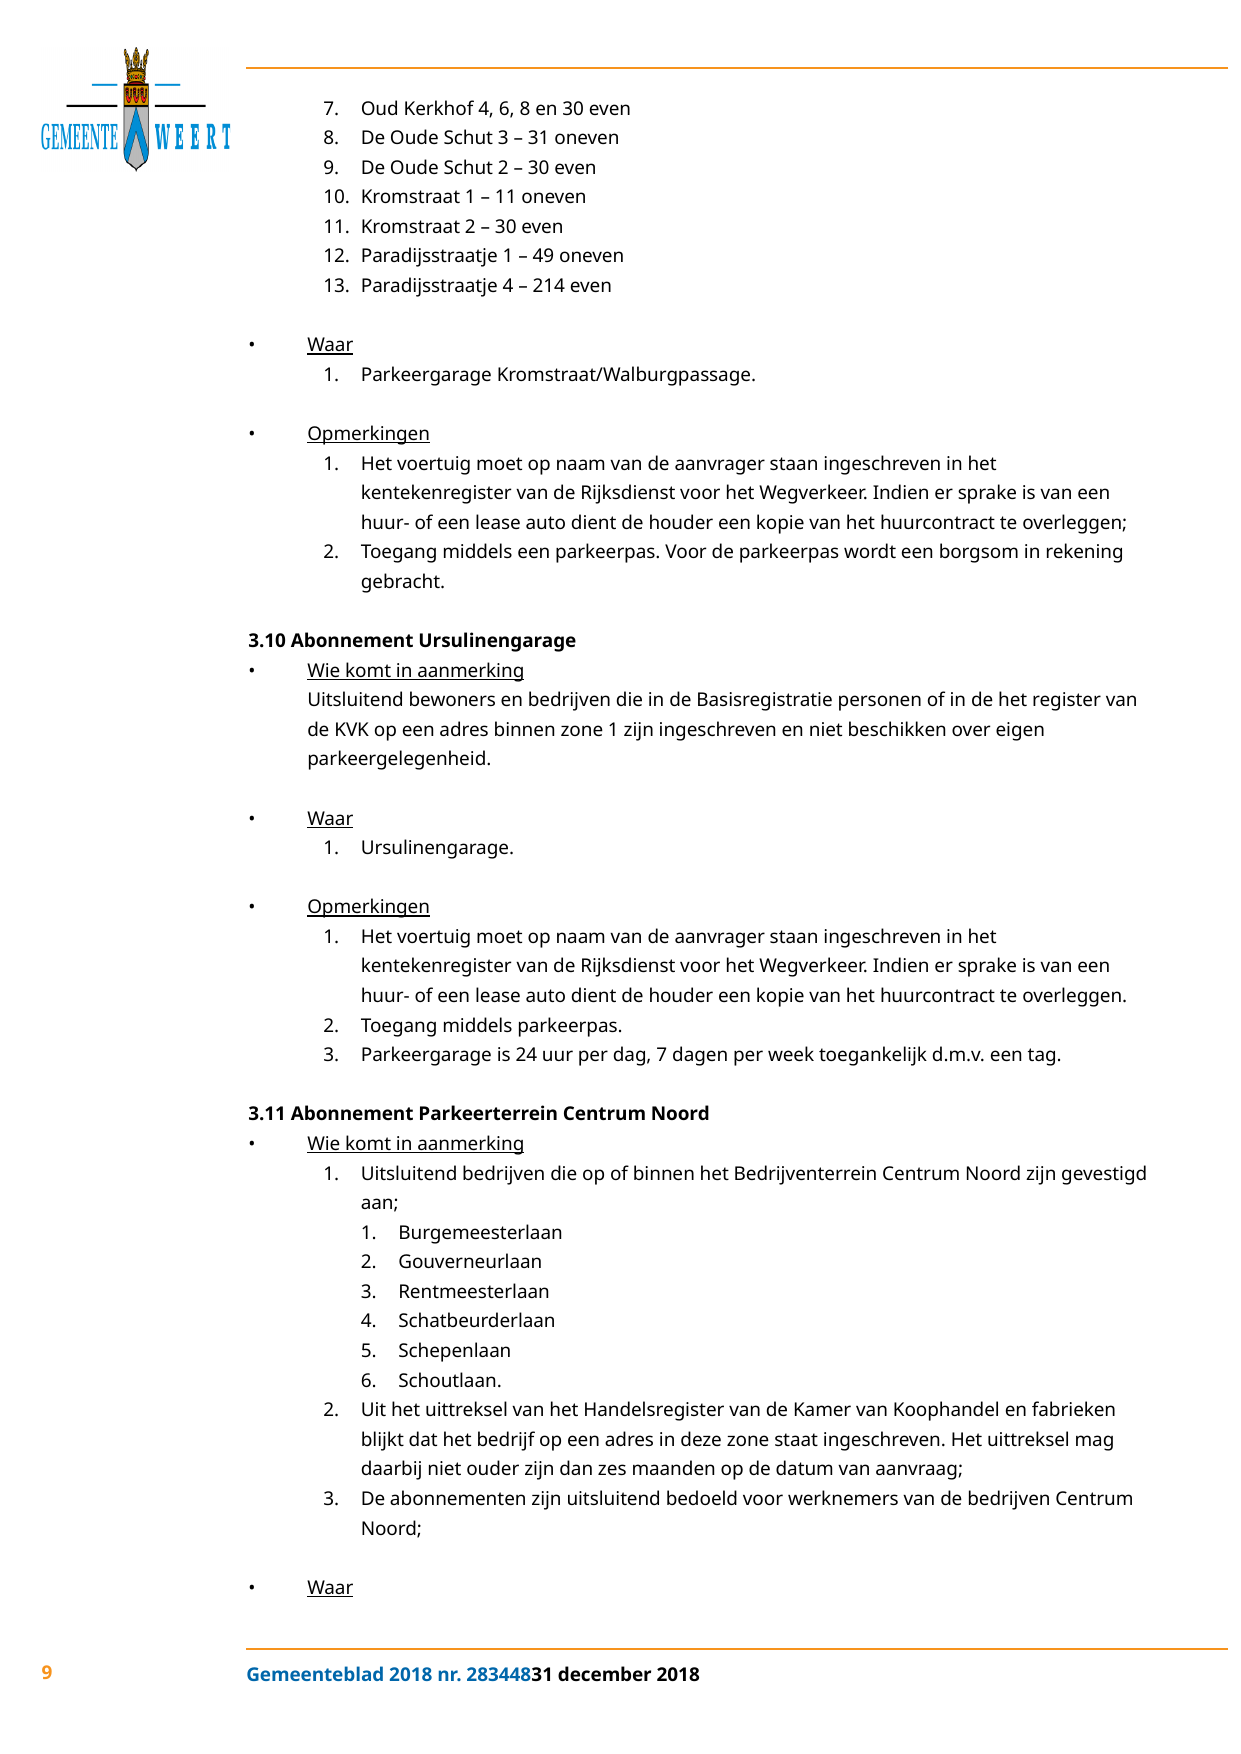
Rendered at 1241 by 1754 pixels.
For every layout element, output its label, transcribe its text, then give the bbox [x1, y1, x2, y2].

picture [41, 47, 231, 172]
list Burgemeesterlaan [361, 1219, 1152, 1245]
list Parkeergarage Kromstraat/Walburgpassage. [323, 361, 1152, 387]
list De Oude Schut 2 – 30 even [323, 154, 1152, 180]
list Uitsluitend bewoners en bedrijven die in de Basisregistratie personen of in de het register van de KVK op een adres binnen zone 1 zijn ingeschreven en niet beschikken over eigen parkeergelegenheid. [248, 686, 1152, 771]
list Paradijsstraatje 1 – 49 oneven [323, 243, 1152, 268]
list Ursulinengarage. [323, 834, 1152, 860]
list Waar [248, 805, 1152, 831]
list Schepenlaan [361, 1337, 1152, 1363]
list Rentmeesterlaan [361, 1278, 1152, 1304]
list Uit het uittreksel van het Handelsregister van de Kamer van Koophandel en fabrieken blijkt dat het bedrijf op een adres in deze zone staat ingeschreven. Het uittreksel mag daarbij niet ouder zijn dan zes maanden op de datum van aanvraag; [323, 1396, 1152, 1481]
list Opmerkingen [248, 420, 1152, 446]
list Kromstraat 1 – 11 oneven [323, 183, 1152, 209]
list Opmerkingen [248, 893, 1152, 919]
list Paradijsstraatje 4 – 214 even [323, 272, 1152, 298]
list Waar [248, 331, 1152, 357]
list Toegang middels een parkeerpas. Voor de parkeerpas wordt een borgsom in rekening gebracht. [323, 538, 1152, 594]
list Oud Kerkhof 4, 6, 8 en 30 even [323, 95, 1152, 121]
list Waar [248, 1574, 1152, 1600]
list De abonnementen zijn uitsluitend bedoeld voor werknemers van de bedrijven Centrum Noord; [323, 1485, 1152, 1541]
list Schoutlaan. [361, 1367, 1152, 1393]
list Uitsluitend bedrijven die op of binnen het Bedrijventerrein Centrum Noord zijn gevestigd aan; [323, 1160, 1152, 1215]
list Wie komt in aanmerking [248, 1130, 1152, 1156]
list Wie komt in aanmerking [248, 657, 1152, 683]
list Het voertuig moet op naam van de aanvrager staan ingeschreven in het kentekenregister van de Rijksdienst voor het Wegverkeer. Indien er sprake is van een huur- of een lease auto dient de houder een kopie van het huurcontract te overleggen; [323, 450, 1152, 535]
list Toegang middels parkeerpas. [323, 1012, 1152, 1038]
text 3.10 Abonnement Ursulinengarage [248, 627, 1152, 653]
list Parkeergarage is 24 uur per dag, 7 dagen per week toegankelijk d.m.v. een tag. [323, 1041, 1152, 1067]
list De Oude Schut 3 – 31 oneven [323, 124, 1152, 150]
list Het voertuig moet op naam van de aanvrager staan ingeschreven in het kentekenregister van de Rijksdienst voor het Wegverkeer. Indien er sprake is van een huur- of een lease auto dient de houder een kopie van het huurcontract te overleggen. [323, 923, 1152, 1008]
list Gouverneurlaan [361, 1248, 1152, 1274]
list Schatbeurderlaan [361, 1308, 1152, 1333]
list Kromstraat 2 – 30 even [323, 213, 1152, 239]
text 3.11 Abonnement Parkeerterrein Centrum Noord [248, 1101, 1152, 1126]
